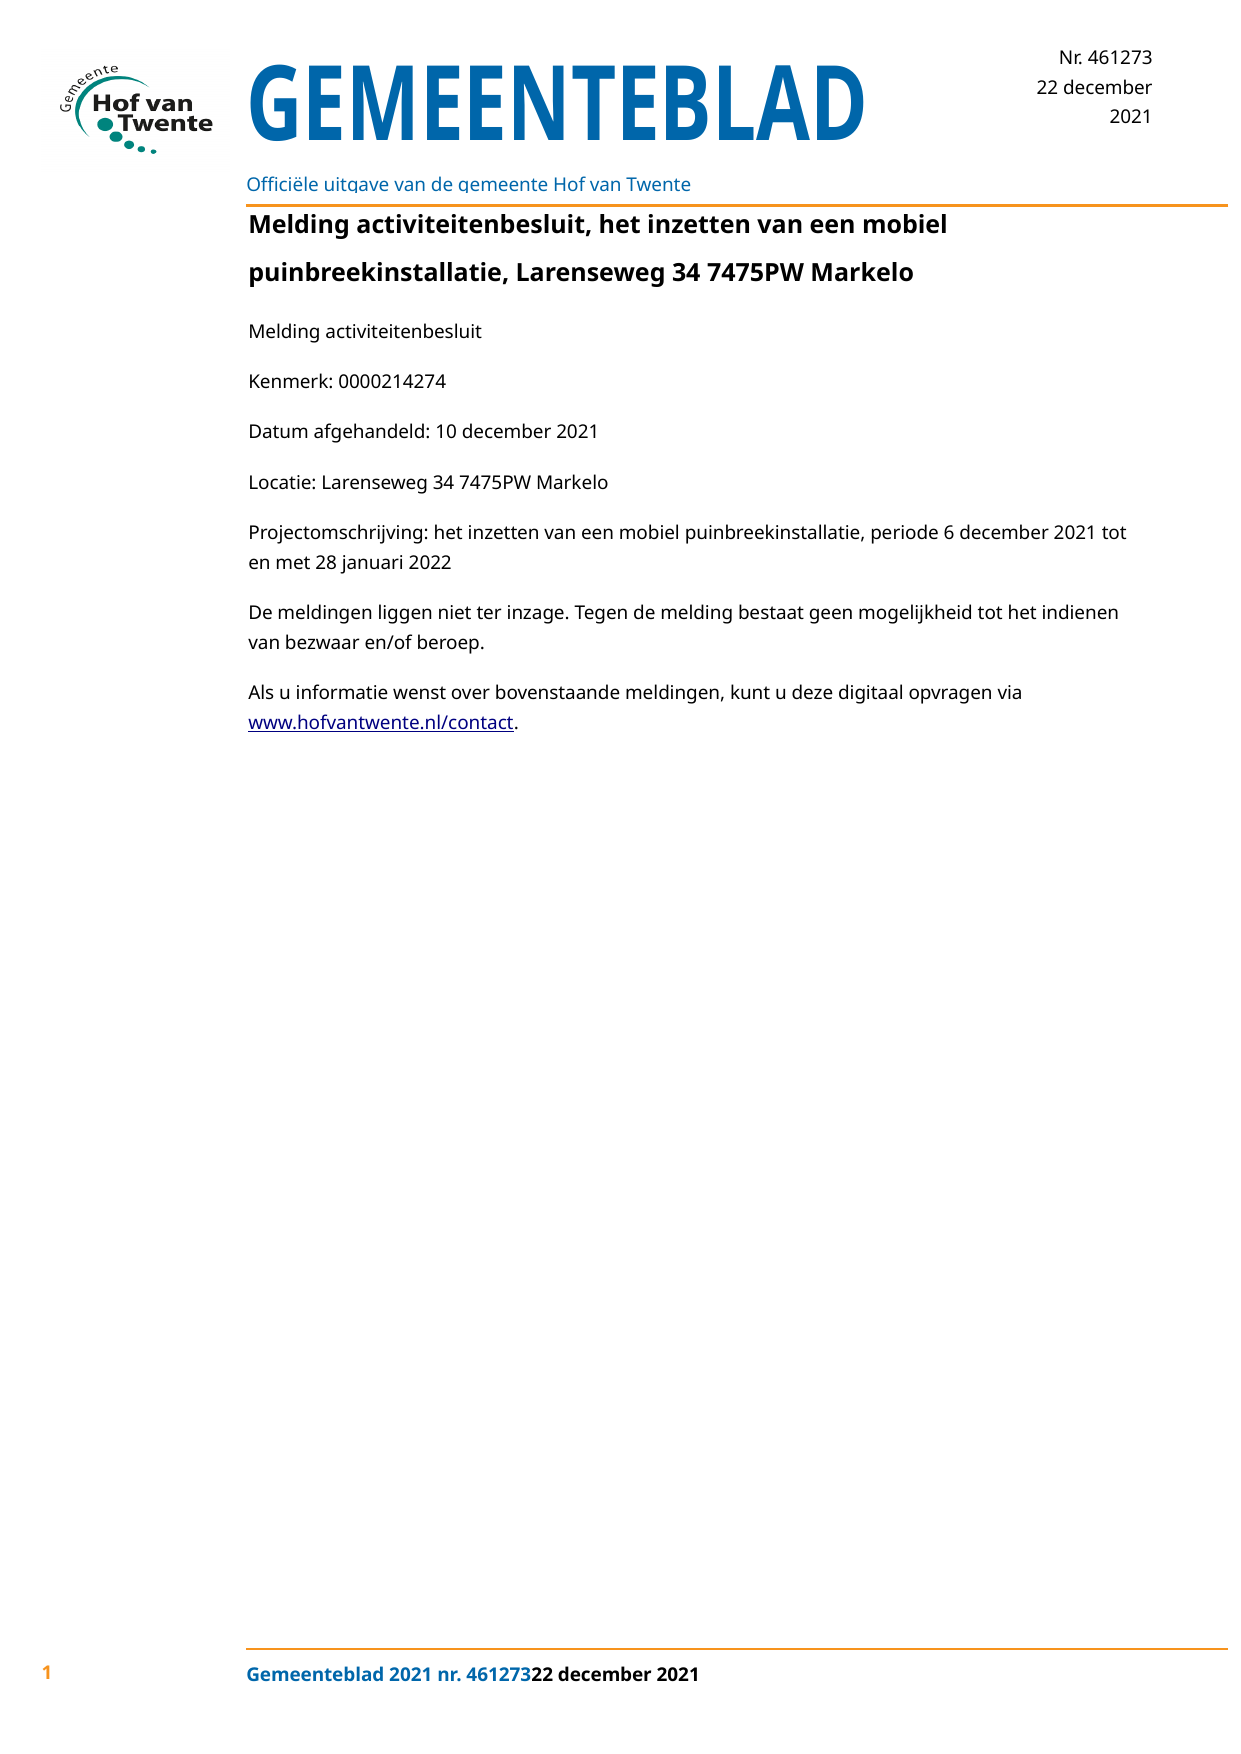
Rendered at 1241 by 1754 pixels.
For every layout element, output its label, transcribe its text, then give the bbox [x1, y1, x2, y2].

text Melding activiteitenbesluit, het inzetten van een mobiel puinbreekinstallatie, Larenseweg 34 7475PW Markelo [248, 207, 1152, 288]
text De meldingen liggen niet ter inzage. Tegen de melding bestaat geen mogelijkheid tot het indienen van bezwaar en/of beroep. [248, 599, 1152, 655]
text Als u informatie wenst over bovenstaande meldingen, kunt u deze digitaal opvragen via www.hofvantwente.nl/contact. [248, 679, 1152, 735]
text Locatie: Larenseweg 34 7475PW Markelo [248, 469, 1152, 495]
text Projectomschrijving: het inzetten van een mobiel puinbreekinstallatie, periode 6 december 2021 tot en met 28 januari 2022 [248, 519, 1152, 575]
picture [41, 47, 231, 172]
text Datum afgehandeld: 10 december 2021 [248, 419, 1152, 444]
text Kenmerk: 0000214274 [248, 368, 1152, 394]
text Melding activiteitenbesluit [248, 318, 1152, 344]
